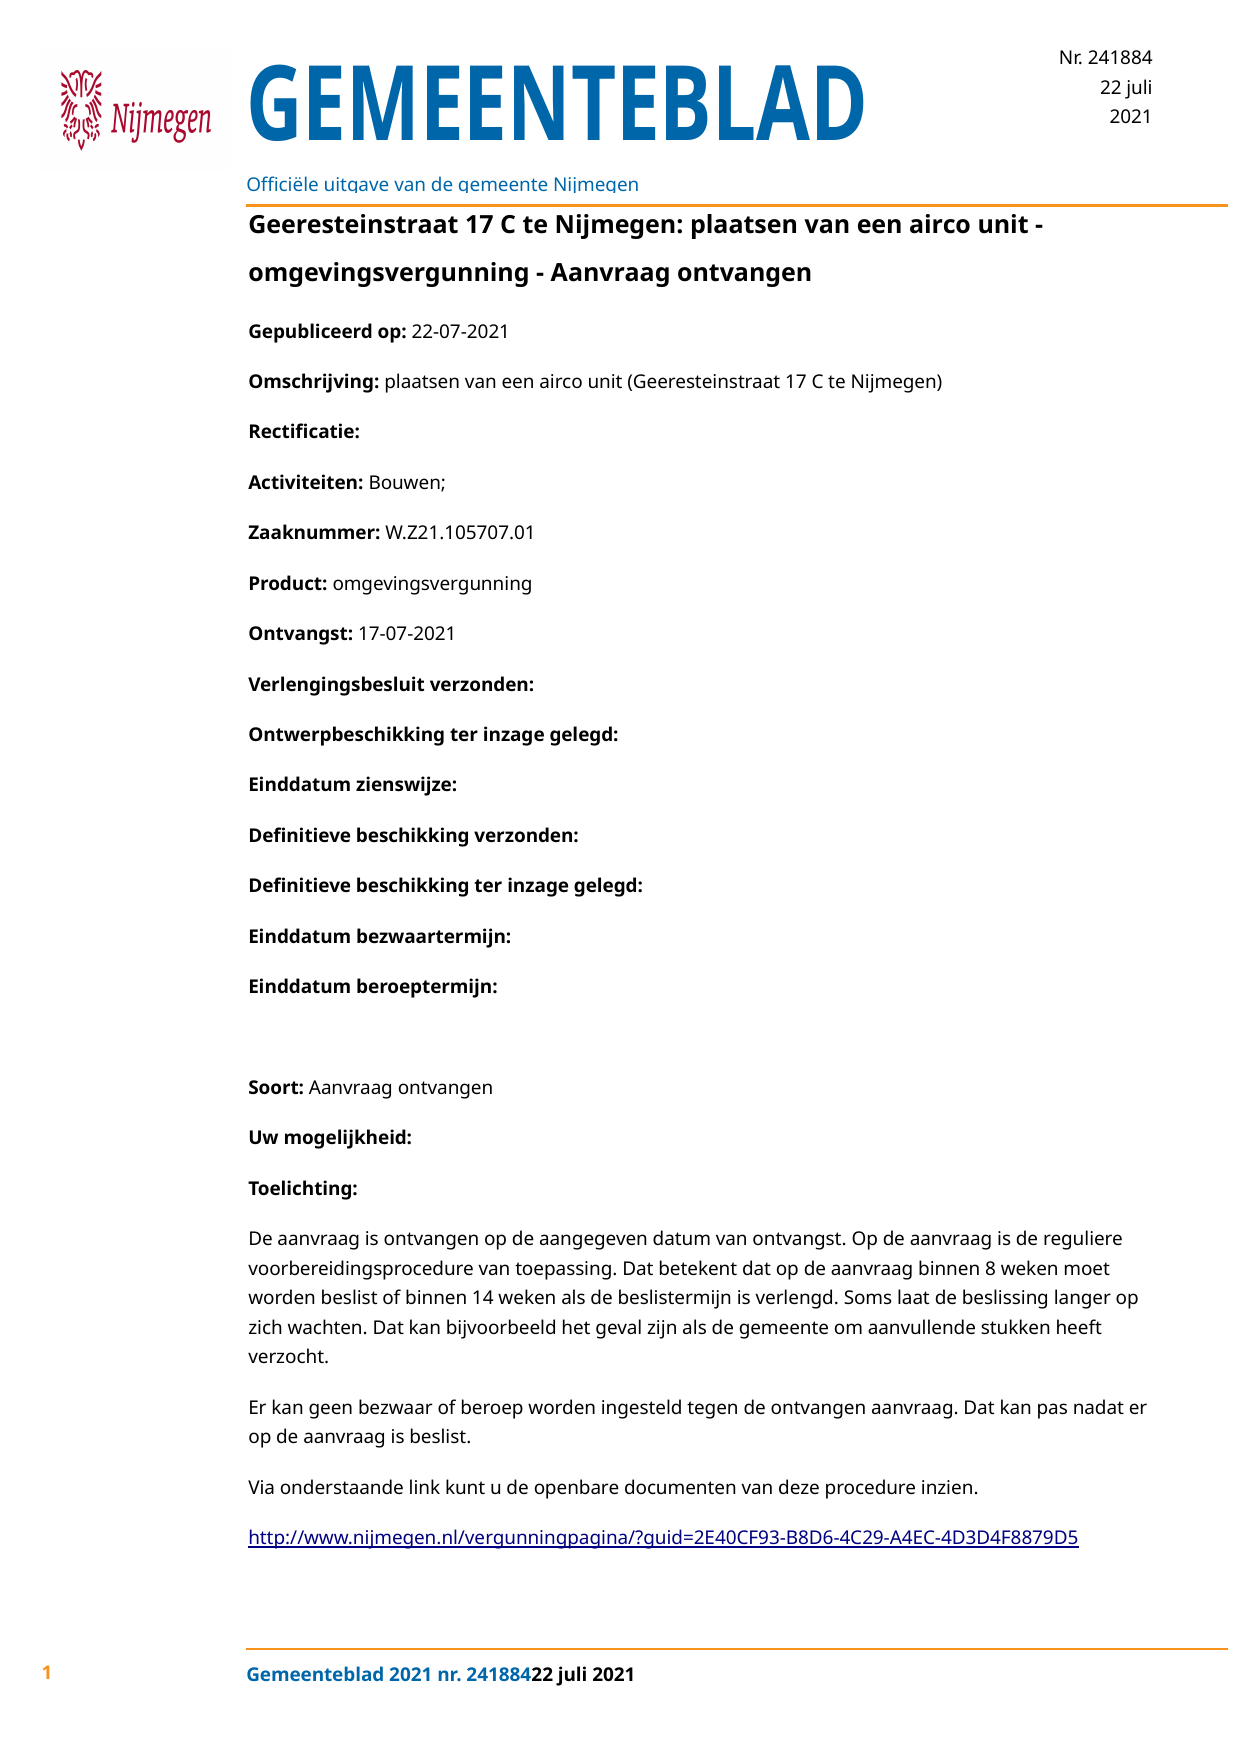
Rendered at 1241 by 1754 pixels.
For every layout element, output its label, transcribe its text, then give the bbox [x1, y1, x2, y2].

text Einddatum beroeptermijn: [248, 973, 1152, 999]
text Verlengingsbesluit verzonden: [248, 671, 1152, 697]
text Ontwerpbeschikking ter inzage gelegd: [248, 721, 1152, 747]
text Definitieve beschikking ter inzage gelegd: [248, 872, 1152, 898]
text http://www.nijmegen.nl/vergunningpagina/?guid=2E40CF93-B8D6-4C29-A4EC-4D3D4F8879D5 [248, 1524, 1152, 1550]
text De aanvraag is ontvangen op de aangegeven datum van ontvangst. Op de aanvraag is de reguliere voorbereidingsprocedure van toepassing. Dat betekent dat op de aanvraag binnen 8 weken moet worden beslist of binnen 14 weken als de beslistermijn is verlengd. Soms laat de beslissing langer op zich wachten. Dat kan bijvoorbeeld het geval zijn als de gemeente om aanvullende stukken heeft verzocht. [248, 1225, 1152, 1369]
text Ontvangst: 17-07-2021 [248, 620, 1152, 646]
text Einddatum bezwaartermijn: [248, 923, 1152, 949]
text Er kan geen bezwaar of beroep worden ingesteld tegen de ontvangen aanvraag. Dat kan pas nadat er op de aanvraag is beslist. [248, 1394, 1152, 1449]
picture [41, 47, 231, 172]
text Activiteiten: Bouwen; [248, 469, 1152, 495]
text Toelichting: [248, 1175, 1152, 1201]
text Soort: Aanvraag ontvangen [248, 1074, 1152, 1100]
text Uw mogelijkheid: [248, 1124, 1152, 1150]
text Rectificatie: [248, 419, 1152, 444]
text Geeresteinstraat 17 C te Nijmegen: plaatsen van een airco unit - omgevingsvergunning - Aanvraag ontvangen [248, 207, 1152, 288]
text Product: omgevingsvergunning [248, 570, 1152, 596]
text Definitieve beschikking verzonden: [248, 822, 1152, 848]
text Via onderstaande link kunt u de openbare documenten van deze procedure inzien. [248, 1474, 1152, 1500]
text Einddatum zienswijze: [248, 772, 1152, 797]
text Gepubliceerd op: 22-07-2021 [248, 318, 1152, 344]
text Zaaknummer: W.Z21.105707.01 [248, 519, 1152, 545]
text Omschrijving: plaatsen van een airco unit (Geeresteinstraat 17 C te Nijmegen) [248, 368, 1152, 394]
